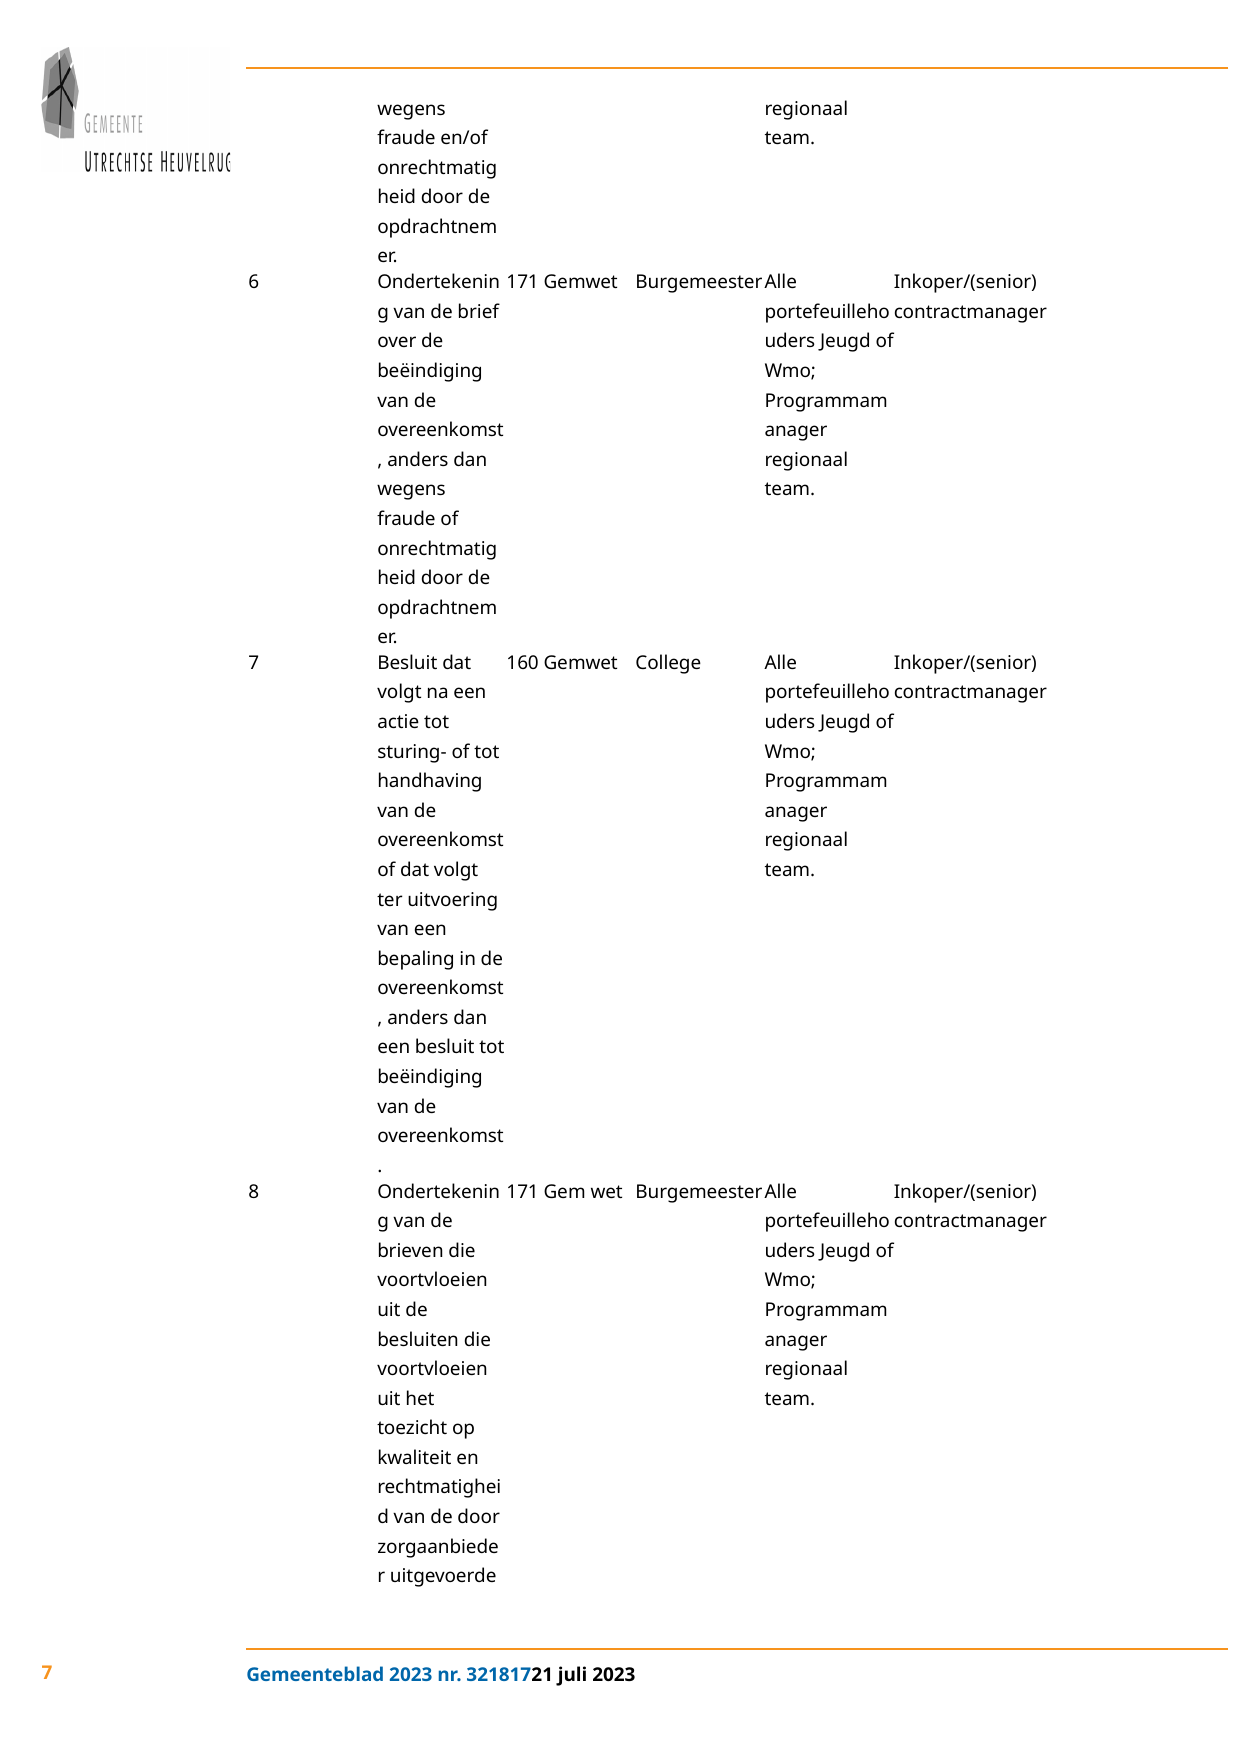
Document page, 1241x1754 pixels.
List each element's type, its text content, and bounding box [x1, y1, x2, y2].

table_cell Besluit dat volgt na een actie tot sturing- of tot handhaving van de overeenkomst of dat volgt ter uitvoering van een bepaling in de overeenkomst, anders dan een besluit tot beëindiging van de overeenkomst. [377, 649, 506, 1178]
picture [41, 47, 231, 172]
table_cell Burgemeester [635, 269, 764, 649]
table_cell [248, 95, 377, 268]
table_cell 171 Gemwet [506, 269, 635, 649]
table_cell Ondertekening van de brieven die voortvloeien uit de besluiten die voortvloeien uit het toezicht op kwaliteit en rechtmatigheid van de door zorgaanbieder uitgevoerde [377, 1178, 506, 1588]
table_cell 171 Gem wet [506, 1178, 635, 1588]
table_cell Inkoper/(senior) contractmanager [894, 649, 1152, 1178]
table_cell College [635, 649, 764, 1178]
table_cell Inkoper/(senior) contractmanager [894, 269, 1152, 649]
table_cell 6 [248, 269, 377, 649]
table_cell [635, 95, 764, 268]
table_cell Ondertekening van de brief over de beëindiging van de overeenkomst, anders dan wegens fraude of onrechtmatigheid door de opdrachtnemer. [377, 269, 506, 649]
table_cell Alle portefeuillehouders Jeugd of Wmo; Programmamanager regionaal team. [764, 1178, 893, 1588]
table_cell [506, 95, 635, 268]
table_cell Alle portefeuillehouders Jeugd of Wmo; Programmamanager regionaal team. [764, 269, 893, 649]
table_cell Alle portefeuillehouders Jeugd of Wmo; Programmamanager regionaal team. [764, 649, 893, 1178]
table_cell 8 [248, 1178, 377, 1588]
table_cell Inkoper/(senior) contractmanager [894, 1178, 1152, 1588]
table_cell regionaal team. [764, 95, 893, 268]
table_cell wegens fraude en/of onrechtmatigheid door de opdrachtnemer. [377, 95, 506, 268]
table_cell [894, 95, 1152, 268]
table_cell 7 [248, 649, 377, 1178]
table_cell 160 Gemwet [506, 649, 635, 1178]
table_cell Burgemeester [635, 1178, 764, 1588]
